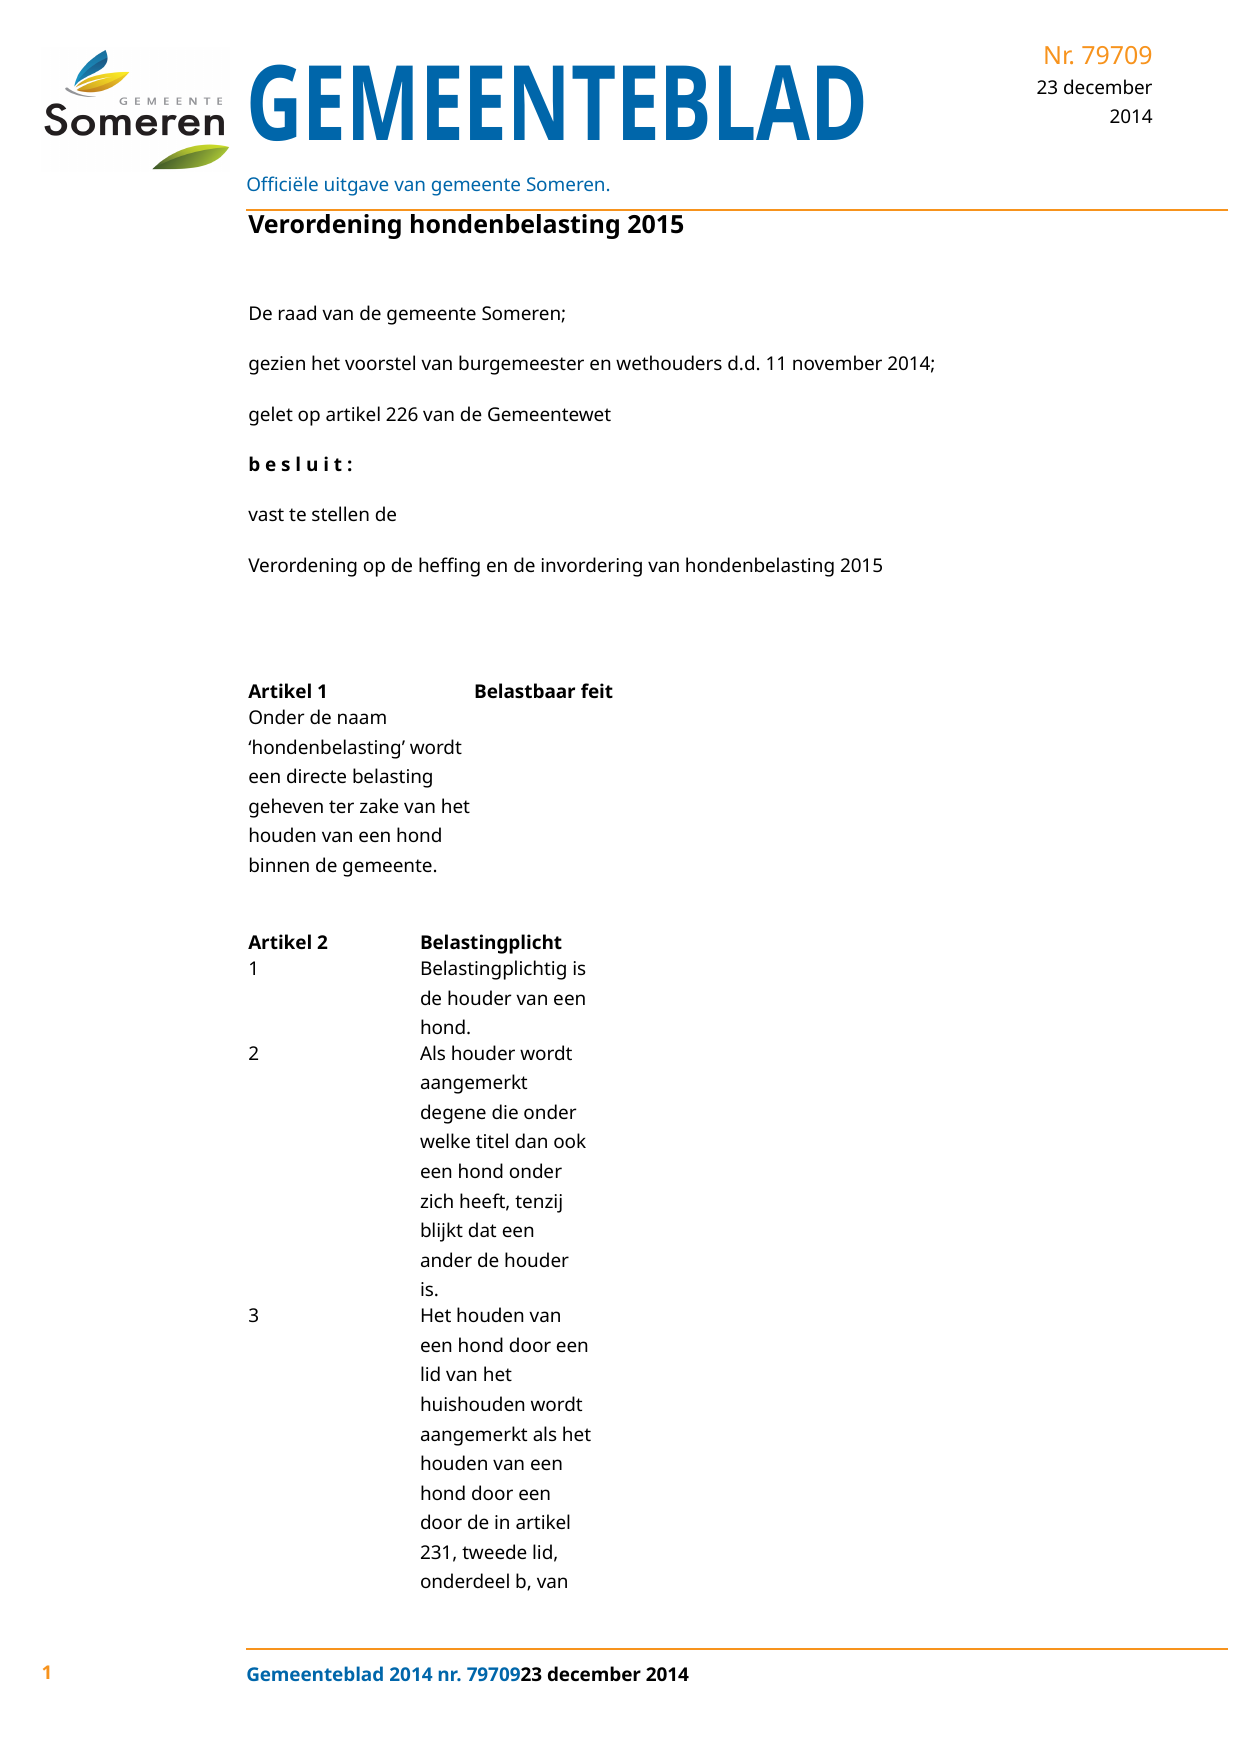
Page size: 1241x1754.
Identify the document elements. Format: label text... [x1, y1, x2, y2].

table_header Belastingplicht [420, 929, 591, 955]
table_cell Belastingplichtig is de houder van een hond. [420, 955, 591, 1040]
table_cell 3 [248, 1303, 420, 1594]
text De raad van de gemeente Someren; [248, 300, 1152, 326]
text Verordening hondenbelasting 2015 [248, 211, 1152, 241]
text b e s l u i t : [248, 451, 1152, 477]
table_cell 1 [248, 955, 420, 1040]
table_cell 2 [248, 1040, 420, 1302]
table_header Artikel 1 [248, 679, 474, 704]
text gelet op artikel 226 van de Gemeentewet [248, 401, 1152, 426]
text vast te stellen de [248, 502, 1152, 527]
picture [41, 47, 231, 172]
table_cell Als houder wordt aangemerkt degene die onder welke titel dan ook een hond onder zich heeft, tenzij blijkt dat een ander de houder is. [420, 1040, 591, 1302]
text Verordening op de heffing en de invordering van hondenbelasting 2015 [248, 552, 1152, 578]
table_cell Het houden van een hond door een lid van het huishouden wordt aangemerkt als het houden van een hond door een door de in artikel 231, tweede lid, onderdeel b, van [420, 1303, 591, 1594]
table_header Artikel 2 [248, 929, 420, 955]
table_cell Onder de naam ‘hondenbelasting’ wordt een directe belasting geheven ter zake van het houden van een hond binnen de gemeente. [248, 704, 474, 878]
table_header Belastbaar feit [474, 679, 1152, 704]
text gezien het voorstel van burgemeester en wethouders d.d. 11 november 2014; [248, 350, 1152, 376]
